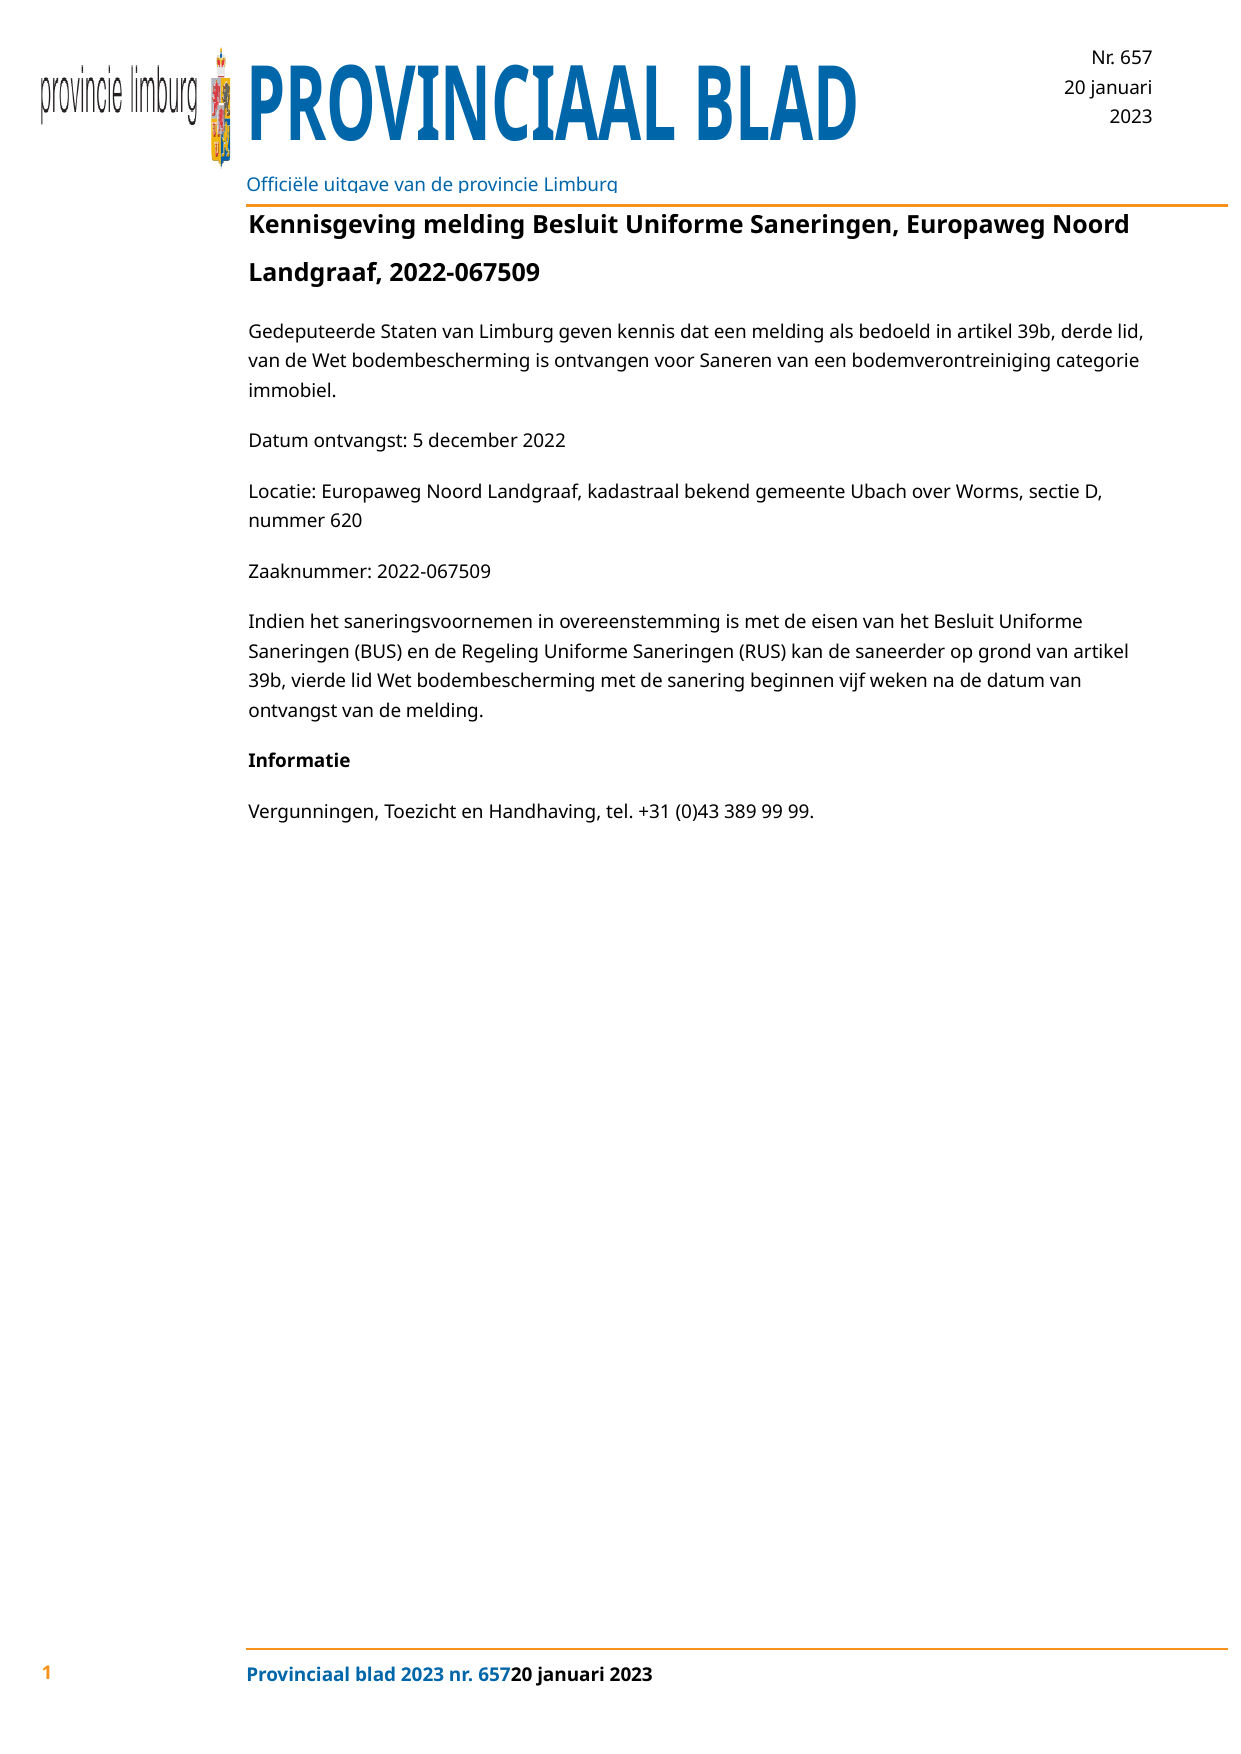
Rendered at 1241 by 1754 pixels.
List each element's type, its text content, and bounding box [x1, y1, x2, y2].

text Indien het saneringsvoornemen in overeenstemming is met de eisen van het Besluit Uniforme Saneringen (BUS) en de Regeling Uniforme Saneringen (RUS) kan de saneerder op grond van artikel 39b, vierde lid Wet bodembescherming met de sanering beginnen vijf weken na de datum van ontvangst van de melding. [248, 608, 1152, 723]
picture [41, 47, 231, 172]
text Kennisgeving melding Besluit Uniforme Saneringen, Europaweg Noord Landgraaf, 2022-067509 [248, 207, 1152, 288]
text Vergunningen, Toezicht en Handhaving, tel. +31 (0)43 389 99 99. [248, 798, 1152, 824]
text Gedeputeerde Staten van Limburg geven kennis dat een melding als bedoeld in artikel 39b, derde lid, van de Wet bodembescherming is ontvangen voor Saneren van een bodemverontreiniging categorie immobiel. [248, 318, 1152, 403]
text Locatie: Europaweg Noord Landgraaf, kadastraal bekend gemeente Ubach over Worms, sectie D, nummer 620 [248, 478, 1152, 533]
text Datum ontvangst: 5 december 2022 [248, 427, 1152, 453]
text Informatie [248, 747, 1152, 773]
text Zaaknummer: 2022-067509 [248, 558, 1152, 584]
